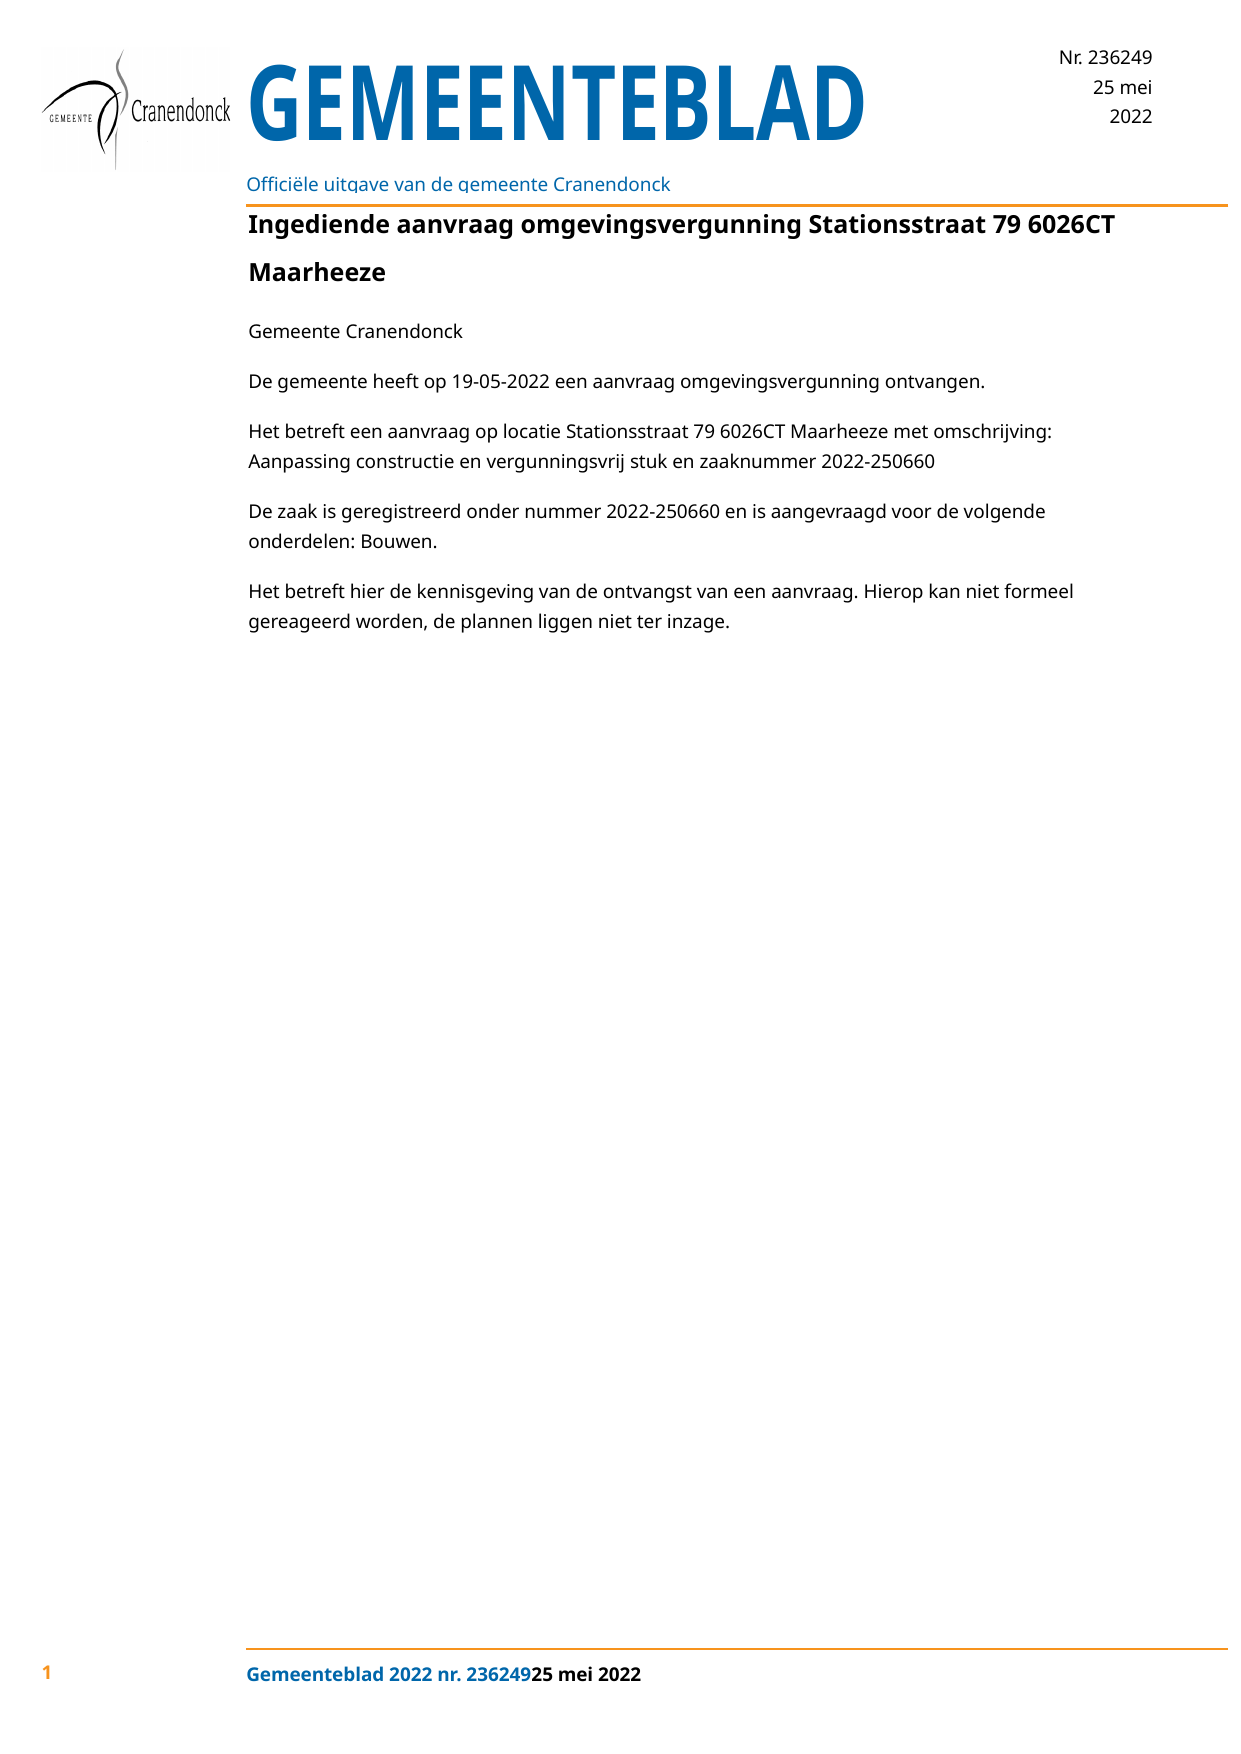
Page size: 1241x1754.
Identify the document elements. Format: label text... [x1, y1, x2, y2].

text Het betreft hier de kennisgeving van de ontvangst van een aanvraag. Hierop kan niet formeel gereageerd worden, de plannen liggen niet ter inzage. [248, 579, 1152, 634]
text Ingediende aanvraag omgevingsvergunning Stationsstraat 79 6026CT Maarheeze [248, 207, 1152, 288]
text De gemeente heeft op 19-05-2022 een aanvraag omgevingsvergunning ontvangen. [248, 368, 1152, 394]
picture [41, 47, 231, 172]
text De zaak is geregistreerd onder nummer 2022-250660 en is aangevraagd voor de volgende onderdelen: Bouwen. [248, 499, 1152, 554]
text Gemeente Cranendonck [248, 318, 1152, 344]
text Het betreft een aanvraag op locatie Stationsstraat 79 6026CT Maarheeze met omschrijving: Aanpassing constructie en vergunningsvrij stuk en zaaknummer 2022-250660 [248, 419, 1152, 474]
